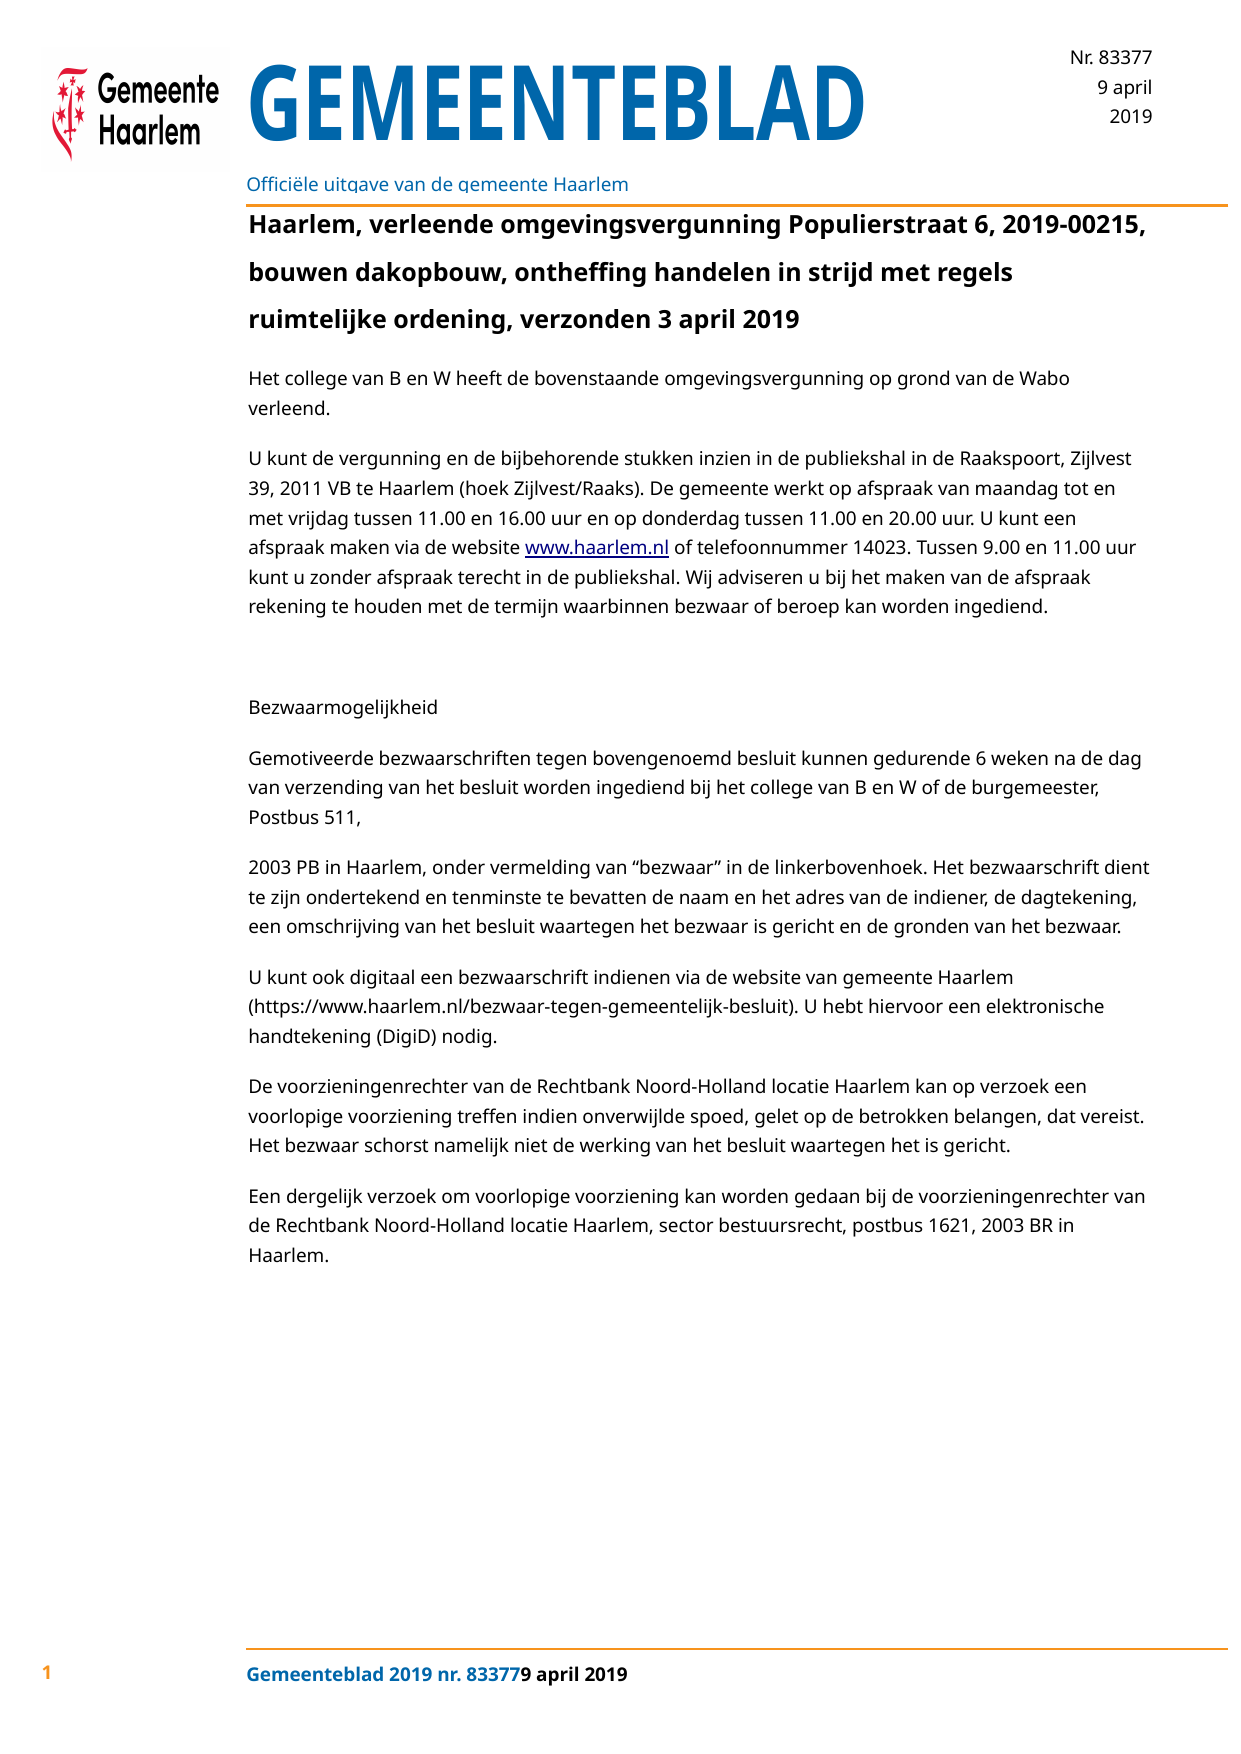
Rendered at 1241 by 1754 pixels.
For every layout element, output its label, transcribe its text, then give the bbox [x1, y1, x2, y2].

text 2003 PB in Haarlem, onder vermelding van “bezwaar” in de linkerbovenhoek. Het bezwaarschrift dient te zijn ondertekend en tenminste te bevatten de naam en het adres van de indiener, de dagtekening, een omschrijving van het besluit waartegen het bezwaar is gericht en de gronden van het bezwaar. [248, 854, 1152, 939]
text Een dergelijk verzoek om voorlopige voorziening kan worden gedaan bij de voorzieningenrechter van de Rechtbank Noord-Holland locatie Haarlem, sector bestuursrecht, postbus 1621, 2003 BR in Haarlem. [248, 1183, 1152, 1268]
text U kunt de vergunning en de bijbehorende stukken inzien in de publiekshal in de Raakspoort, Zijlvest 39, 2011 VB te Haarlem (hoek Zijlvest/Raaks). De gemeente werkt op afspraak van maandag tot en met vrijdag tussen 11.00 en 16.00 uur en op donderdag tussen 11.00 en 20.00 uur. U kunt een afspraak maken via de website www.haarlem.nl of telefoonnummer 14023. Tussen 9.00 en 11.00 uur kunt u zonder afspraak terecht in de publiekshal. Wij adviseren u bij het maken van de afspraak rekening te houden met de termijn waarbinnen bezwaar of beroep kan worden ingediend. [248, 446, 1152, 619]
text Het college van B en W heeft de bovenstaande omgevingsvergunning op grond van de Wabo verleend. [248, 366, 1152, 421]
text U kunt ook digitaal een bezwaarschrift indienen via de website van gemeente Haarlem (https://www.haarlem.nl/bezwaar-tegen-gemeentelijk-besluit). U hebt hiervoor een elektronische handtekening (DigiD) nodig. [248, 964, 1152, 1049]
text Bezwaarmogelijkheid [248, 694, 1152, 720]
picture [41, 47, 231, 172]
text De voorzieningenrechter van de Rechtbank Noord-Holland locatie Haarlem kan op verzoek een voorlopige voorziening treffen indien onverwijlde spoed, gelet op de betrokken belangen, dat vereist. Het bezwaar schorst namelijk niet de werking van het besluit waartegen het is gericht. [248, 1073, 1152, 1158]
text Gemotiveerde bezwaarschriften tegen bovengenoemd besluit kunnen gedurende 6 weken na de dag van verzending van het besluit worden ingediend bij het college van B en W of de burgemeester, Postbus 511, [248, 745, 1152, 829]
text Haarlem, verleende omgevingsvergunning Populierstraat 6, 2019-00215, bouwen dakopbouw, ontheffing handelen in strijd met regels ruimtelijke ordening, verzonden 3 april 2019 [248, 207, 1152, 336]
